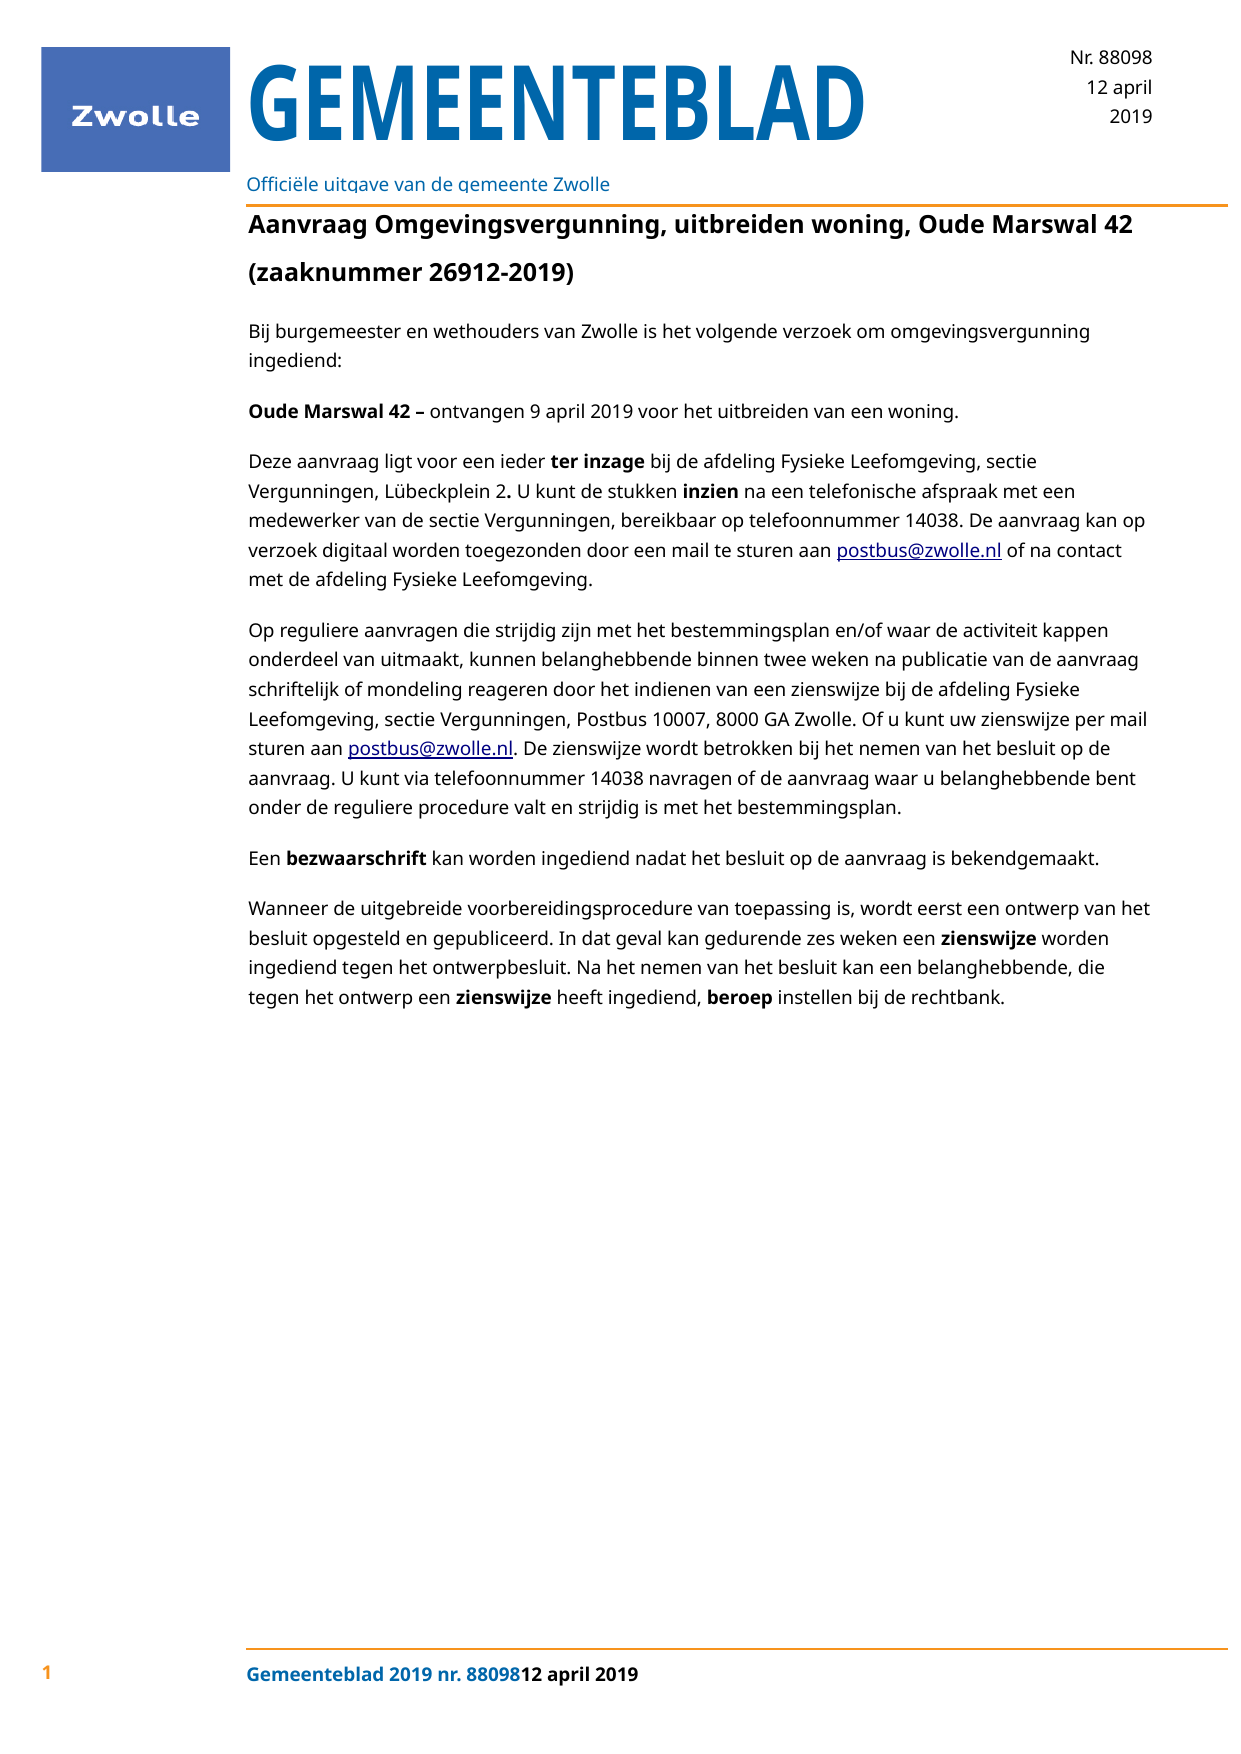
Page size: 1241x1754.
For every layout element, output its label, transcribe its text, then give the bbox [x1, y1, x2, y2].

text Deze aanvraag ligt voor een ieder ter inzage bij de afdeling Fysieke Leefomgeving, sectie Vergunningen, Lübeckplein 2. U kunt de stukken inzien na een telefonische afspraak met een medewerker van de sectie Vergunningen, bereikbaar op telefoonnummer 14038. De aanvraag kan op verzoek digitaal worden toegezonden door een mail te sturen aan postbus@zwolle.nl of na contact met de afdeling Fysieke Leefomgeving. [248, 448, 1152, 592]
text Bij burgemeester en wethouders van Zwolle is het volgende verzoek om omgevingsvergunning ingediend: [248, 318, 1152, 373]
text Een bezwaarschrift kan worden ingediend nadat het besluit op de aanvraag is bekendgemaakt. [248, 845, 1152, 871]
text Oude Marswal 42 – ontvangen 9 april 2019 voor het uitbreiden van een woning. [248, 398, 1152, 424]
picture [41, 47, 231, 172]
text Aanvraag Omgevingsvergunning, uitbreiden woning, Oude Marswal 42 (zaaknummer 26912-2019) [248, 207, 1152, 288]
text Op reguliere aanvragen die strijdig zijn met het bestemmingsplan en/of waar de activiteit kappen onderdeel van uitmaakt, kunnen belanghebbende binnen twee weken na publicatie van de aanvraag schriftelijk of mondeling reageren door het indienen van een zienswijze bij de afdeling Fysieke Leefomgeving, sectie Vergunningen, Postbus 10007, 8000 GA Zwolle. Of u kunt uw zienswijze per mail sturen aan postbus@zwolle.nl. De zienswijze wordt betrokken bij het nemen van het besluit op de aanvraag. U kunt via telefoonnummer 14038 navragen of de aanvraag waar u belanghebbende bent onder de reguliere procedure valt en strijdig is met het bestemmingsplan. [248, 617, 1152, 820]
text Wanneer de uitgebreide voorbereidingsprocedure van toepassing is, wordt eerst een ontwerp van het besluit opgesteld en gepubliceerd. In dat geval kan gedurende zes weken een zienswijze worden ingediend tegen het ontwerpbesluit. Na het nemen van het besluit kan een belanghebbende, die tegen het ontwerp een zienswijze heeft ingediend, beroep instellen bij de rechtbank. [248, 895, 1152, 1010]
